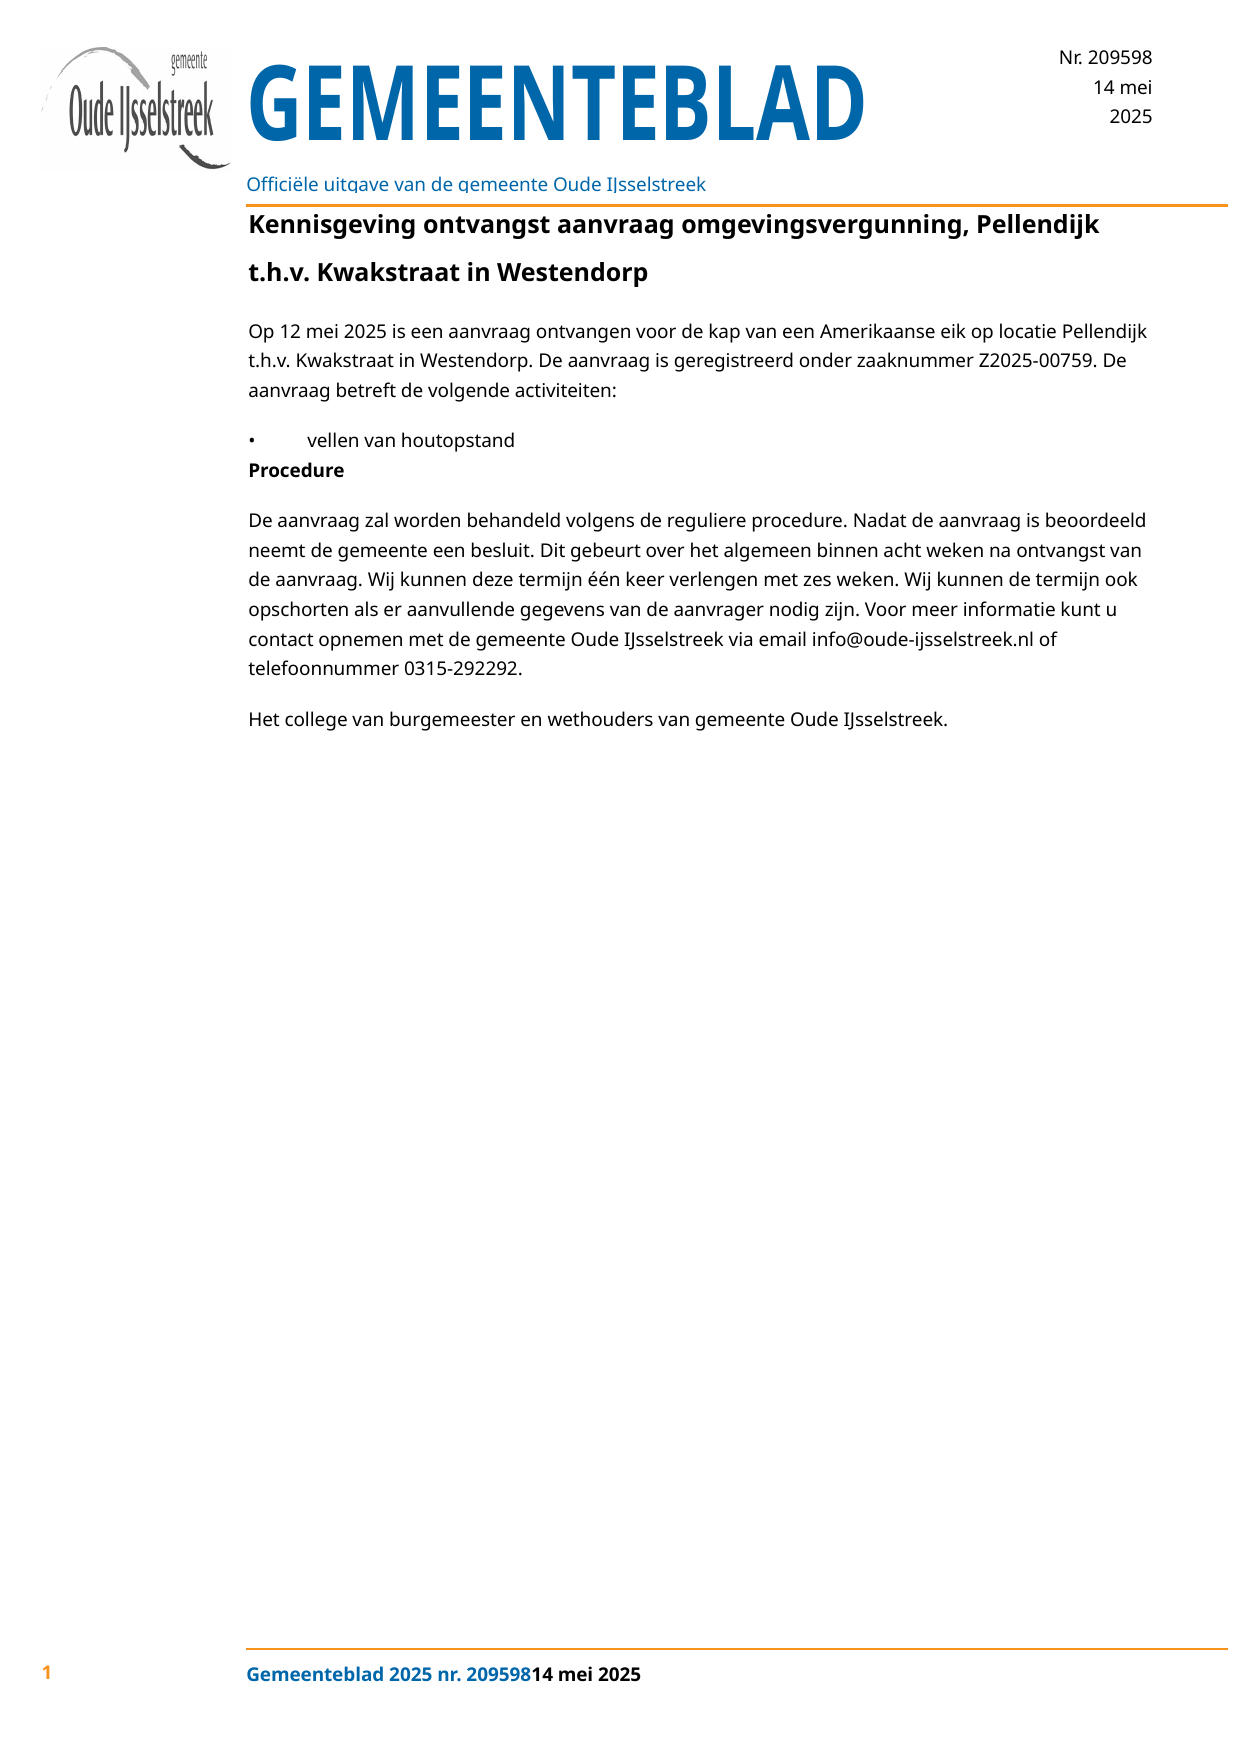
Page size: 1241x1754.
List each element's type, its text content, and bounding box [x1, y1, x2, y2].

text Op 12 mei 2025 is een aanvraag ontvangen voor de kap van een Amerikaanse eik op locatie Pellendijk t.h.v. Kwakstraat in Westendorp. De aanvraag is geregistreerd onder zaaknummer Z2025-00759. De aanvraag betreft de volgende activiteiten: [248, 318, 1152, 403]
text De aanvraag zal worden behandeld volgens de reguliere procedure. Nadat de aanvraag is beoordeeld neemt de gemeente een besluit. Dit gebeurt over het algemeen binnen acht weken na ontvangst van de aanvraag. Wij kunnen deze termijn één keer verlengen met zes weken. Wij kunnen de termijn ook opschorten als er aanvullende gegevens van de aanvrager nodig zijn. Voor meer informatie kunt u contact opnemen met de gemeente Oude IJsselstreek via email info@oude-ijsselstreek.nl of telefoonnummer 0315-292292. [248, 507, 1152, 681]
list vellen van houtopstand [248, 427, 1152, 453]
text Kennisgeving ontvangst aanvraag omgevingsvergunning, Pellendijk t.h.v. Kwakstraat in Westendorp [248, 207, 1152, 288]
text Het college van burgemeester en wethouders van gemeente Oude IJsselstreek. [248, 706, 1152, 732]
text Procedure [248, 457, 1152, 483]
picture [41, 47, 231, 172]
